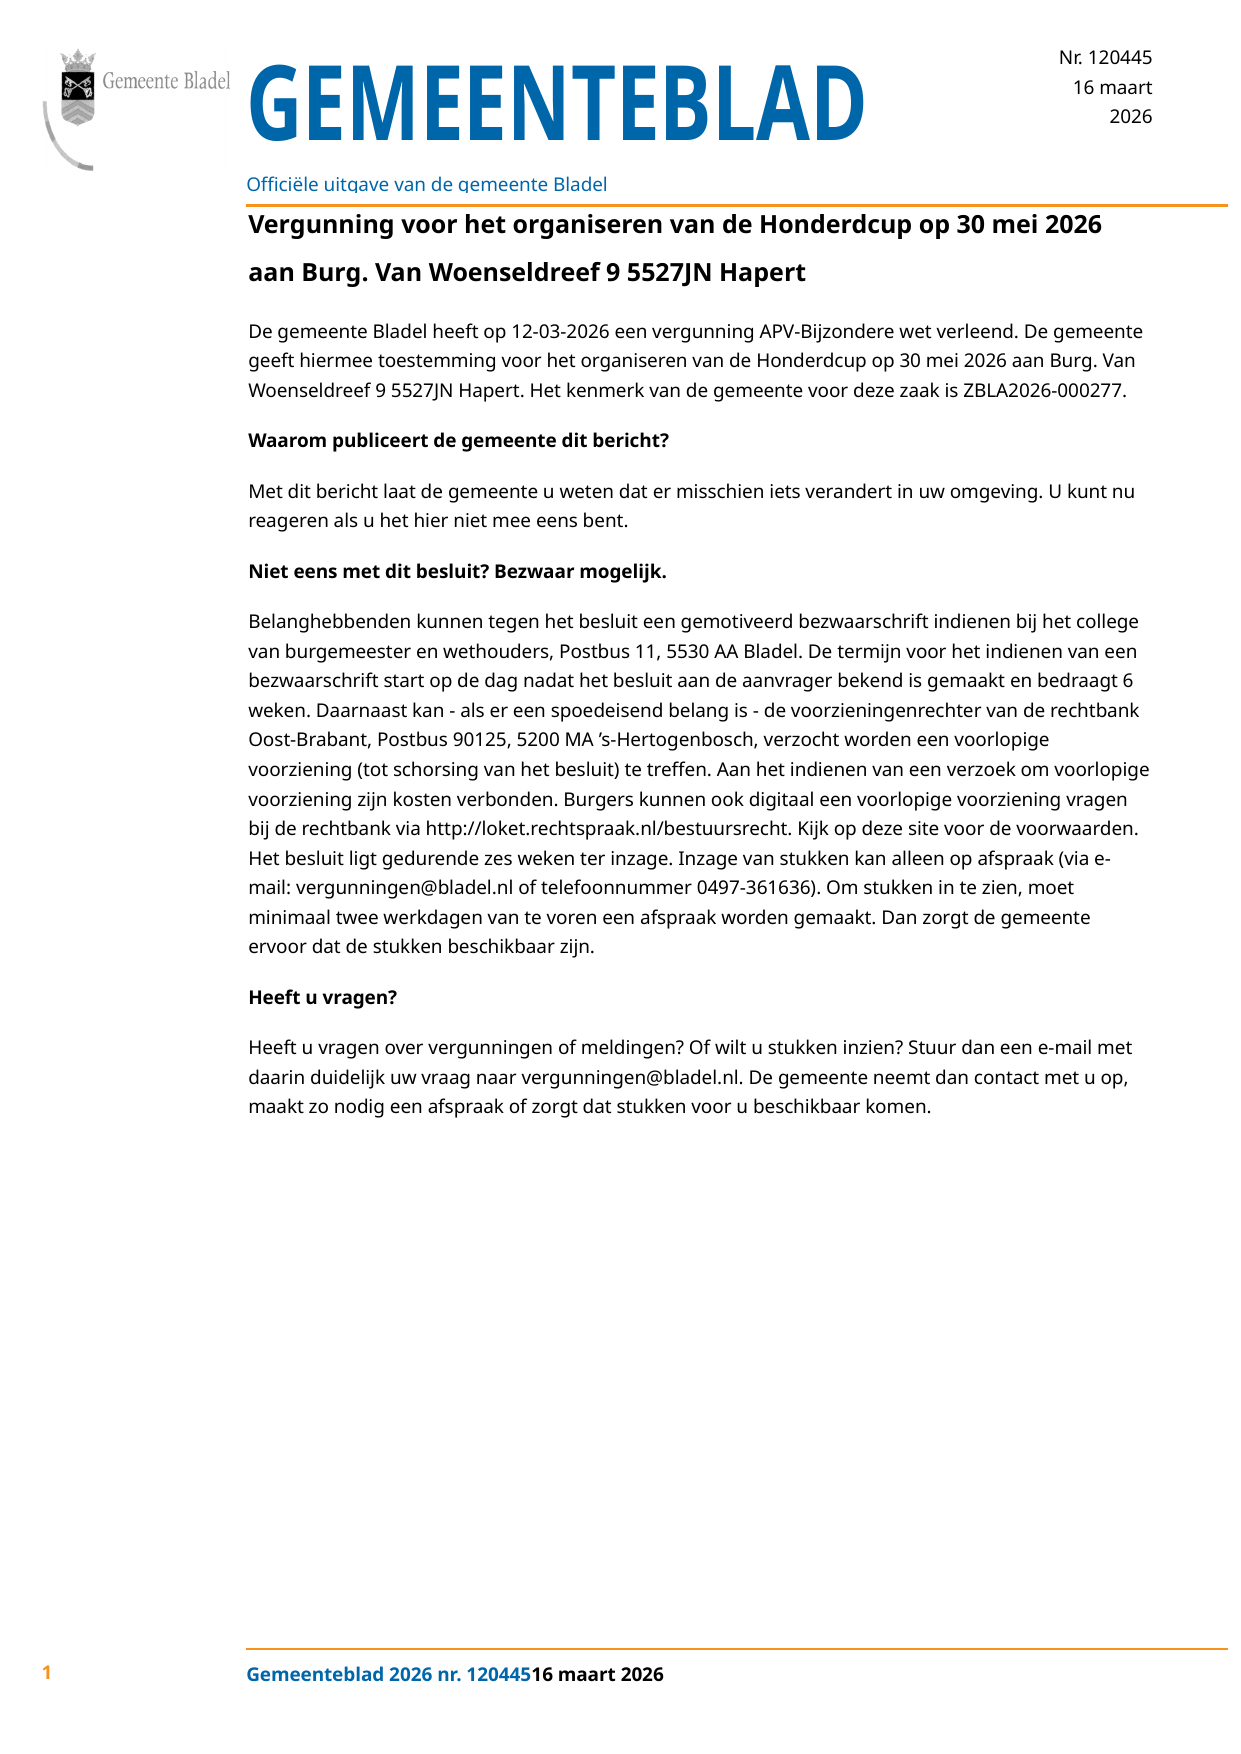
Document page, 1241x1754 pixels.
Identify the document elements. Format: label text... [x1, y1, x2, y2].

text Belanghebbenden kunnen tegen het besluit een gemotiveerd bezwaarschrift indienen bij het college van burgemeester en wethouders, Postbus 11, 5530 AA Bladel. De termijn voor het indienen van een bezwaarschrift start op de dag nadat het besluit aan de aanvrager bekend is gemaakt en bedraagt 6 weken. Daarnaast kan - als er een spoedeisend belang is - de voorzieningenrechter van de rechtbank Oost-Brabant, Postbus 90125, 5200 MA ’s-Hertogenbosch, verzocht worden een voorlopige voorziening (tot schorsing van het besluit) te treffen. Aan het indienen van een verzoek om voorlopige voorziening zijn kosten verbonden. Burgers kunnen ook digitaal een voorlopige voorziening vragen bij de rechtbank via http://loket.rechtspraak.nl/bestuursrecht. Kijk op deze site voor de voorwaarden. Het besluit ligt gedurende zes weken ter inzage. Inzage van stukken kan alleen op afspraak (via e-mail: vergunningen@bladel.nl of telefoonnummer 0497-361636). Om stukken in te zien, moet minimaal twee werkdagen van te voren een afspraak worden gemaakt. Dan zorgt de gemeente ervoor dat de stukken beschikbaar zijn. [248, 608, 1152, 959]
text De gemeente Bladel heeft op 12-03-2026 een vergunning APV-Bijzondere wet verleend. De gemeente geeft hiermee toestemming voor het organiseren van de Honderdcup op 30 mei 2026 aan Burg. Van Woenseldreef 9 5527JN Hapert. Het kenmerk van de gemeente voor deze zaak is ZBLA2026-000277. [248, 318, 1152, 403]
picture [41, 47, 231, 172]
text Vergunning voor het organiseren van de Honderdcup op 30 mei 2026 aan Burg. Van Woenseldreef 9 5527JN Hapert [248, 207, 1152, 288]
text Niet eens met dit besluit? Bezwaar mogelijk. [248, 558, 1152, 584]
text Met dit bericht laat de gemeente u weten dat er misschien iets verandert in uw omgeving. U kunt nu reageren als u het hier niet mee eens bent. [248, 478, 1152, 533]
text Waarom publiceert de gemeente dit bericht? [248, 427, 1152, 453]
text Heeft u vragen? [248, 984, 1152, 1010]
text Heeft u vragen over vergunningen of meldingen? Of wilt u stukken inzien? Stuur dan een e-mail met daarin duidelijk uw vraag naar vergunningen@bladel.nl. De gemeente neemt dan contact met u op, maakt zo nodig een afspraak of zorgt dat stukken voor u beschikbaar komen. [248, 1034, 1152, 1119]
